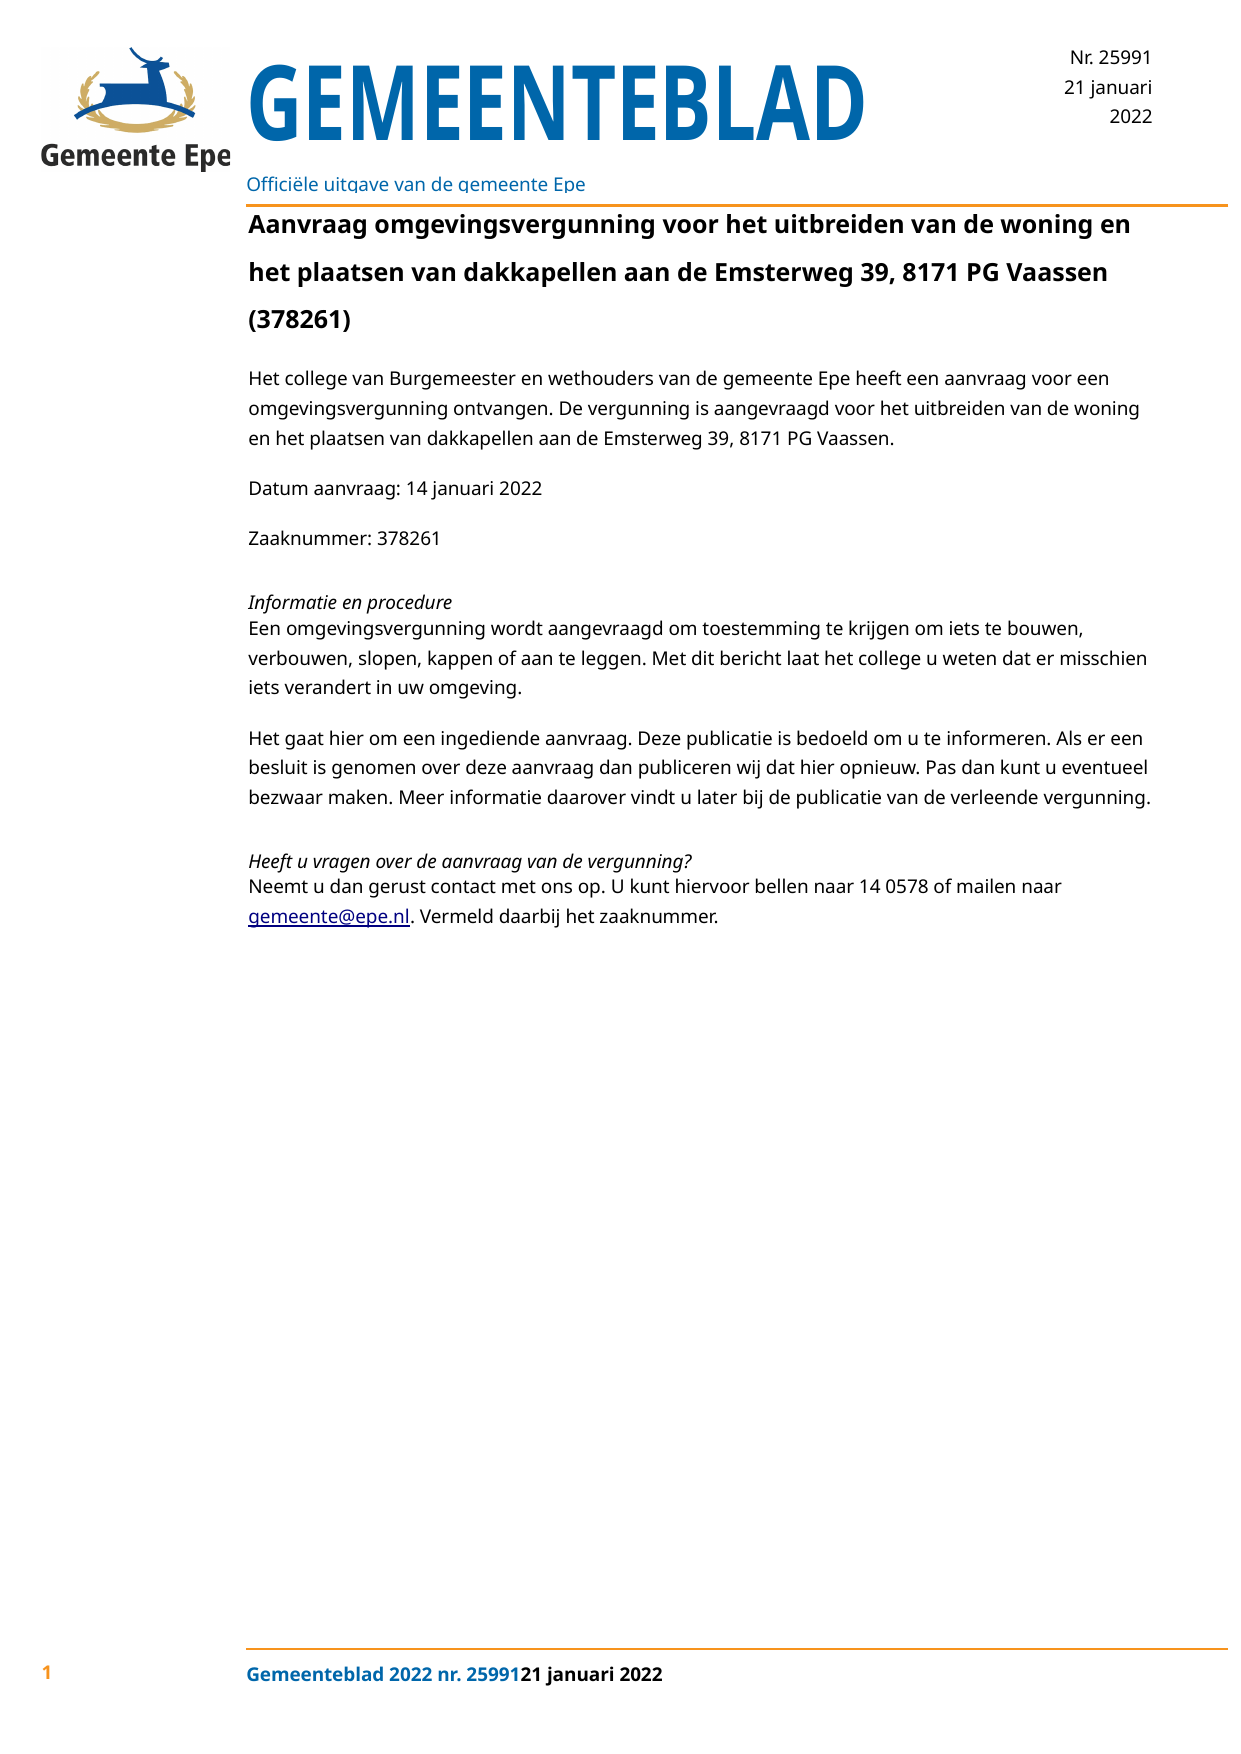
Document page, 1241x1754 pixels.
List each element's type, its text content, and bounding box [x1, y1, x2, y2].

text Datum aanvraag: 14 januari 2022 [248, 475, 1152, 501]
text Aanvraag omgevingsvergunning voor het uitbreiden van de woning en het plaatsen van dakkapellen aan de Emsterweg 39, 8171 PG Vaassen (378261) [248, 207, 1152, 336]
text Heeft u vragen over de aanvraag van de vergunning? [248, 848, 1152, 874]
text Informatie en procedure [248, 589, 1152, 615]
text Het college van Burgemeester en wethouders van de gemeente Epe heeft een aanvraag voor een omgevingsvergunning ontvangen. De vergunning is aangevraagd voor het uitbreiden van de woning en het plaatsen van dakkapellen aan de Emsterweg 39, 8171 PG Vaassen. [248, 366, 1152, 450]
picture [41, 47, 231, 172]
text Het gaat hier om een ingediende aanvraag. Deze publicatie is bedoeld om u te informeren. Als er een besluit is genomen over deze aanvraag dan publiceren wij dat hier opnieuw. Pas dan kunt u eventueel bezwaar maken. Meer informatie daarover vindt u later bij de publicatie van de verleende vergunning. [248, 725, 1152, 810]
text Neemt u dan gerust contact met ons op. U kunt hiervoor bellen naar 14 0578 of mailen naar gemeente@epe.nl. Vermeld daarbij het zaaknummer. [248, 874, 1152, 929]
text Zaaknummer: 378261 [248, 526, 1152, 551]
text Een omgevingsvergunning wordt aangevraagd om toestemming te krijgen om iets te bouwen, verbouwen, slopen, kappen of aan te leggen. Met dit bericht laat het college u weten dat er misschien iets verandert in uw omgeving. [248, 615, 1152, 700]
